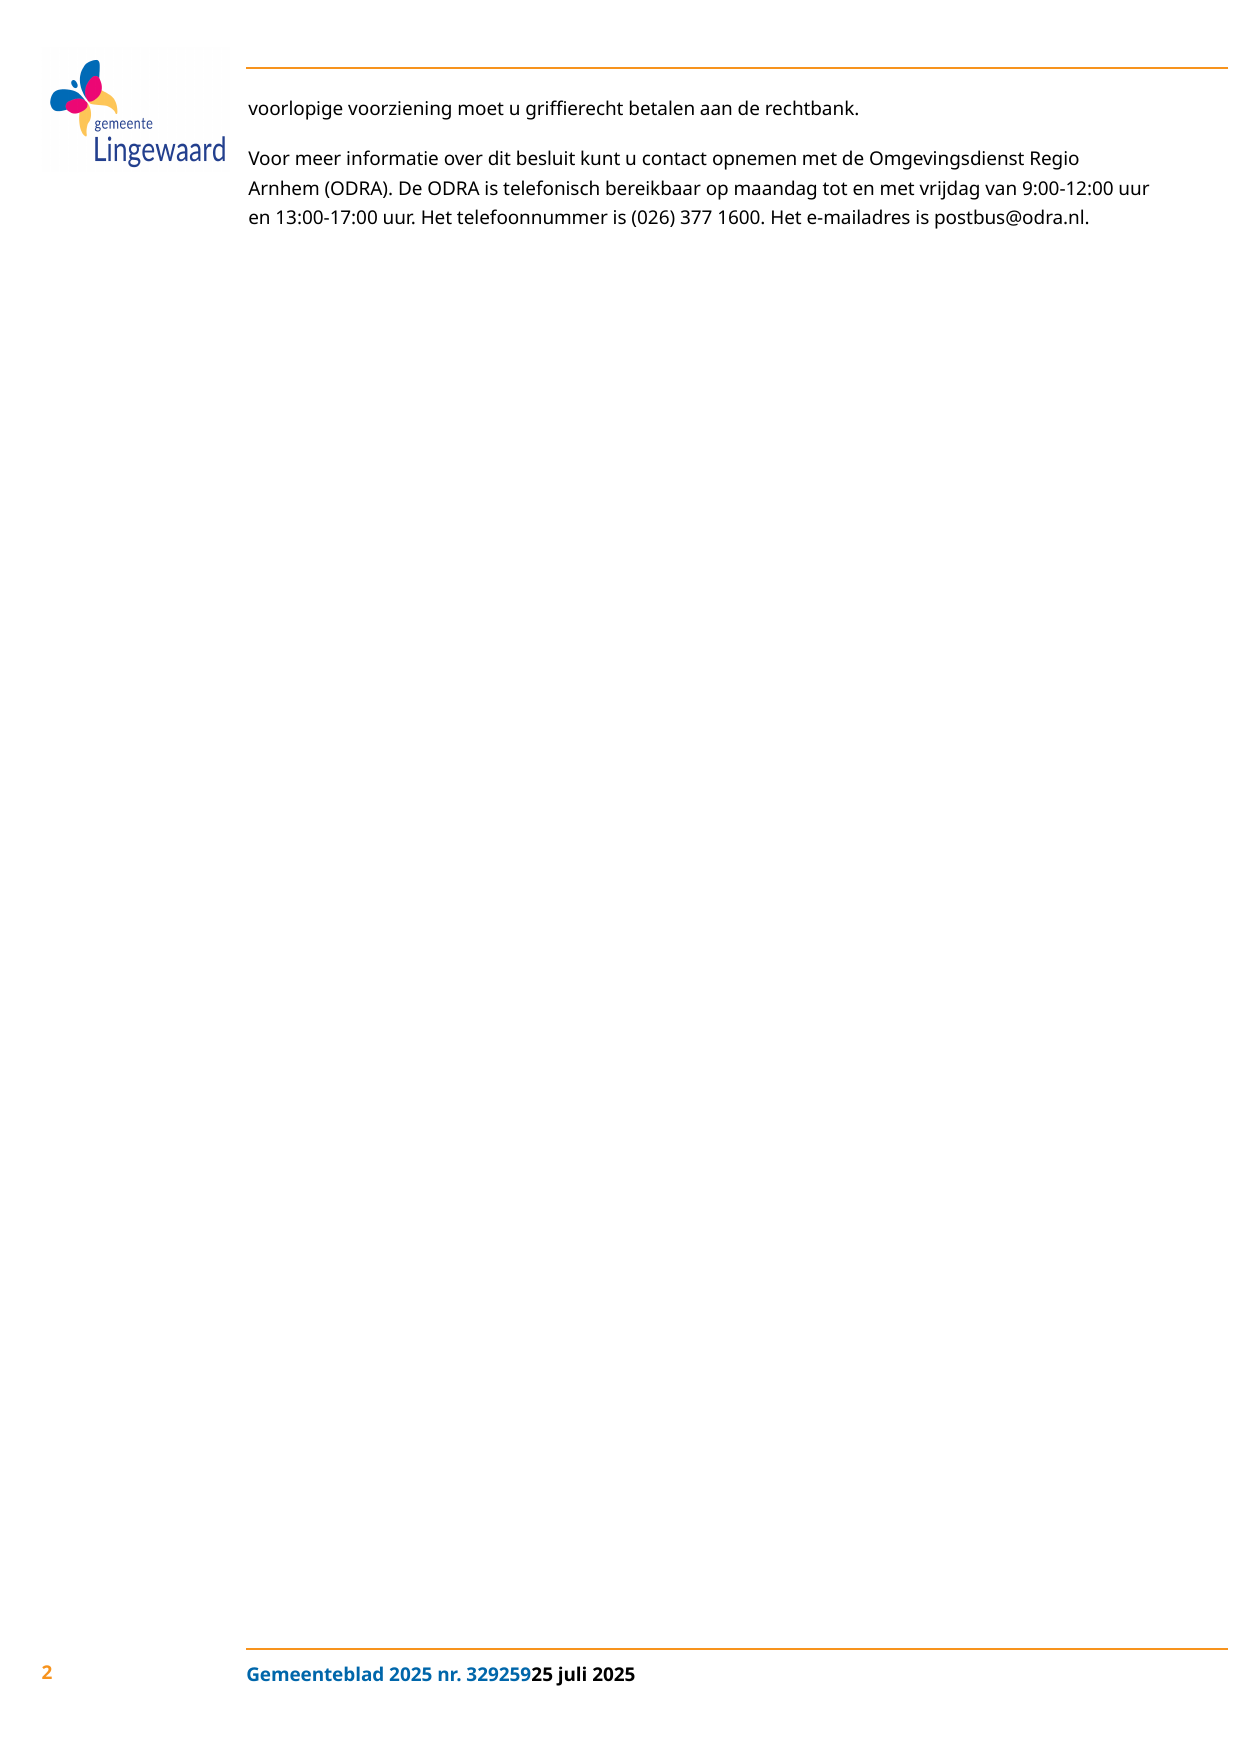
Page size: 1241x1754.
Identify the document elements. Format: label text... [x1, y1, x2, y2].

text voorlopige voorziening moet u griffierecht betalen aan de rechtbank. [248, 95, 1152, 121]
text Voor meer informatie over dit besluit kunt u contact opnemen met de Omgevingsdienst Regio Arnhem (ODRA). De ODRA is telefonisch bereikbaar op maandag tot en met vrijdag van 9:00-12:00 uur en 13:00-17:00 uur. Het telefoonnummer is (026) 377 1600. Het e-mailadres is postbus@odra.nl. [248, 145, 1152, 230]
picture [41, 47, 231, 172]
